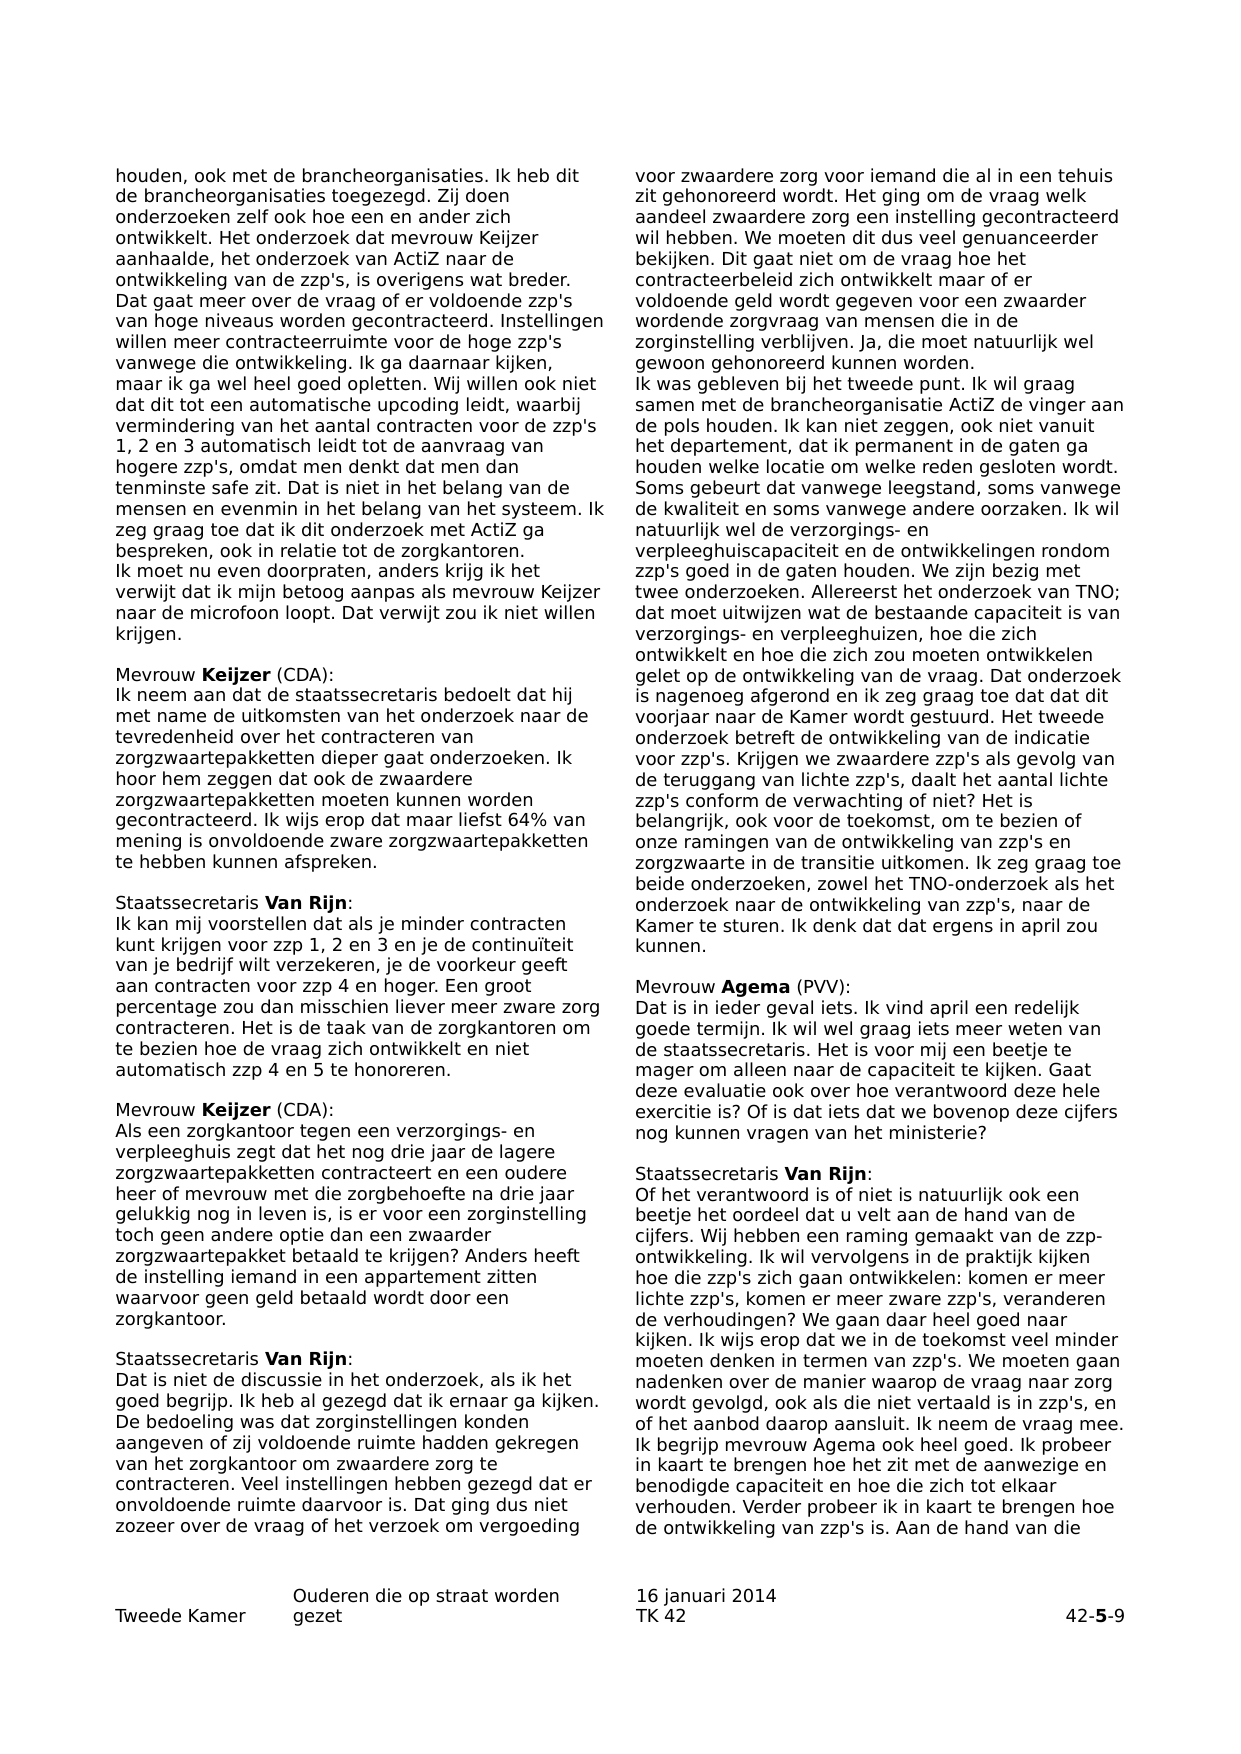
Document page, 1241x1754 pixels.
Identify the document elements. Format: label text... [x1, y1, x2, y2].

text Als een zorgkantoor tegen een verzorgings- en verpleeghuis zegt dat het nog drie jaar de lagere zorgzwaartepakketten contracteert en een oudere heer of mevrouw met die zorgbehoefte na drie jaar gelukkig nog in leven is, is er voor een zorginstelling toch geen andere optie dan een zwaarder zorgzwaartepakket betaald te krijgen? Anders heeft de instelling iemand in een appartement zitten waarvoor geen geld betaald wordt door een zorgkantoor. [115, 1121, 605, 1329]
text Ik kan mij voorstellen dat als je minder contracten kunt krijgen voor zzp 1, 2 en 3 en je de continuïteit van je bedrijf wilt verzekeren, je de voorkeur geeft aan contracten voor zzp 4 en hoger. Een groot percentage zou dan misschien liever meer zware zorg contracteren. Het is de taak van de zorgkantoren om te bezien hoe de vraag zich ontwikkelt en niet automatisch zzp 4 en 5 te honoreren. [115, 913, 605, 1080]
text Dat is in ieder geval iets. Ik vind april een redelijk goede termijn. Ik wil wel graag iets meer weten van de staatssecretaris. Het is voor mij een beetje te mager om alleen naar de capaciteit te kijken. Gaat deze evaluatie ook over hoe verantwoord deze hele exercitie is? Of is dat iets dat we bovenop deze cijfers nog kunnen vragen van het ministerie? [635, 998, 1125, 1143]
text Ik moet nu even doorpraten, anders krijg ik het verwijt dat ik mijn betoog aanpas als mevrouw Keijzer naar de microfoon loopt. Dat verwijt zou ik niet willen krijgen. [115, 561, 605, 644]
text Staatssecretaris Van Rijn: [635, 1163, 1125, 1184]
text houden, ook met de brancheorganisaties. Ik heb dit de brancheorganisaties toegezegd. Zij doen onderzoeken zelf ook hoe een en ander zich ontwikkelt. Het onderzoek dat mevrouw Keijzer aanhaalde, het onderzoek van ActiZ naar de ontwikkeling van de zzp's, is overigens wat breder. Dat gaat meer over de vraag of er voldoende zzp's van hoge niveaus worden gecontracteerd. Instellingen willen meer contracteerruimte voor de hoge zzp's vanwege die ontwikkeling. Ik ga daarnaar kijken, maar ik ga wel heel goed opletten. Wij willen ook niet dat dit tot een automatische upcoding leidt, waarbij vermindering van het aantal contracten voor de zzp's 1, 2 en 3 automatisch leidt tot de aanvraag van hogere zzp's, omdat men denkt dat men dan tenminste safe zit. Dat is niet in het belang van de mensen en evenmin in het belang van het systeem. Ik zeg graag toe dat ik dit onderzoek met ActiZ ga bespreken, ook in relatie tot de zorgkantoren. [115, 165, 605, 561]
text Staatssecretaris Van Rijn: [115, 893, 605, 913]
text Of het verantwoord is of niet is natuurlijk ook een beetje het oordeel dat u velt aan de hand van de cijfers. Wij hebben een raming gemaakt van de zzp-ontwikkeling. Ik wil vervolgens in de praktijk kijken hoe die zzp's zich gaan ontwikkelen: komen er meer lichte zzp's, komen er meer zware zzp's, veranderen de verhoudingen? We gaan daar heel goed naar kijken. Ik wijs erop dat we in de toekomst veel minder moeten denken in termen van zzp's. We moeten gaan nadenken over de manier waarop de vraag naar zorg wordt gevolgd, ook als die niet vertaald is in zzp's, en of het aanbod daarop aansluit. Ik neem de vraag mee. Ik begrijp mevrouw Agema ook heel goed. Ik probeer in kaart te brengen hoe het zit met de aanwezige en benodigde capaciteit en hoe die zich tot elkaar verhouden. Verder probeer ik in kaart te brengen hoe de ontwikkeling van zzp's is. Aan de hand van die [635, 1184, 1125, 1538]
text Mevrouw Agema (PVV): [635, 977, 1125, 998]
text voor zwaardere zorg voor iemand die al in een tehuis zit gehonoreerd wordt. Het ging om de vraag welk aandeel zwaardere zorg een instelling gecontracteerd wil hebben. We moeten dit dus veel genuanceerder bekijken. Dit gaat niet om de vraag hoe het contracteerbeleid zich ontwikkelt maar of er voldoende geld wordt gegeven voor een zwaarder wordende zorgvraag van mensen die in de zorginstelling verblijven. Ja, die moet natuurlijk wel gewoon gehonoreerd kunnen worden. [635, 165, 1125, 374]
text Ik neem aan dat de staatssecretaris bedoelt dat hij met name de uitkomsten van het onderzoek naar de tevredenheid over het contracteren van zorgzwaartepakketten dieper gaat onderzoeken. Ik hoor hem zeggen dat ook de zwaardere zorgzwaartepakketten moeten kunnen worden gecontracteerd. Ik wijs erop dat maar liefst 64% van mening is onvoldoende zware zorgzwaartepakketten te hebben kunnen afspreken. [115, 685, 605, 873]
text Ik was gebleven bij het tweede punt. Ik wil graag samen met de brancheorganisatie ActiZ de vinger aan de pols houden. Ik kan niet zeggen, ook niet vanuit het departement, dat ik permanent in de gaten ga houden welke locatie om welke reden gesloten wordt. Soms gebeurt dat vanwege leegstand, soms vanwege de kwaliteit en soms vanwege andere oorzaken. Ik wil natuurlijk wel de verzorgings- en verpleeghuiscapaciteit en de ontwikkelingen rondom zzp's goed in de gaten houden. We zijn bezig met twee onderzoeken. Allereerst het onderzoek van TNO; dat moet uitwijzen wat de bestaande capaciteit is van verzorgings- en verpleeghuizen, hoe die zich ontwikkelt en hoe die zich zou moeten ontwikkelen gelet op de ontwikkeling van de vraag. Dat onderzoek is nagenoeg afgerond en ik zeg graag toe dat dat dit voorjaar naar de Kamer wordt gestuurd. Het tweede onderzoek betreft de ontwikkeling van de indicatie voor zzp's. Krijgen we zwaardere zzp's als gevolg van de teruggang van lichte zzp's, daalt het aantal lichte zzp's conform de verwachting of niet? Het is belangrijk, ook voor de toekomst, om te bezien of onze ramingen van de ontwikkeling van zzp's en zorgzwaarte in de transitie uitkomen. Ik zeg graag toe beide onderzoeken, zowel het TNO-onderzoek als het onderzoek naar de ontwikkeling van zzp's, naar de Kamer te sturen. Ik denk dat dat ergens in april zou kunnen. [635, 374, 1125, 957]
text Dat is niet de discussie in het onderzoek, als ik het goed begrijp. Ik heb al gezegd dat ik ernaar ga kijken. De bedoeling was dat zorginstellingen konden aangeven of zij voldoende ruimte hadden gekregen van het zorgkantoor om zwaardere zorg te contracteren. Veel instellingen hebben gezegd dat er onvoldoende ruimte daarvoor is. Dat ging dus niet zozeer over de vraag of het verzoek om vergoeding [115, 1370, 605, 1537]
text Mevrouw Keijzer (CDA): [115, 1100, 605, 1121]
text Mevrouw Keijzer (CDA): [115, 664, 605, 685]
text Staatssecretaris Van Rijn: [115, 1349, 605, 1370]
